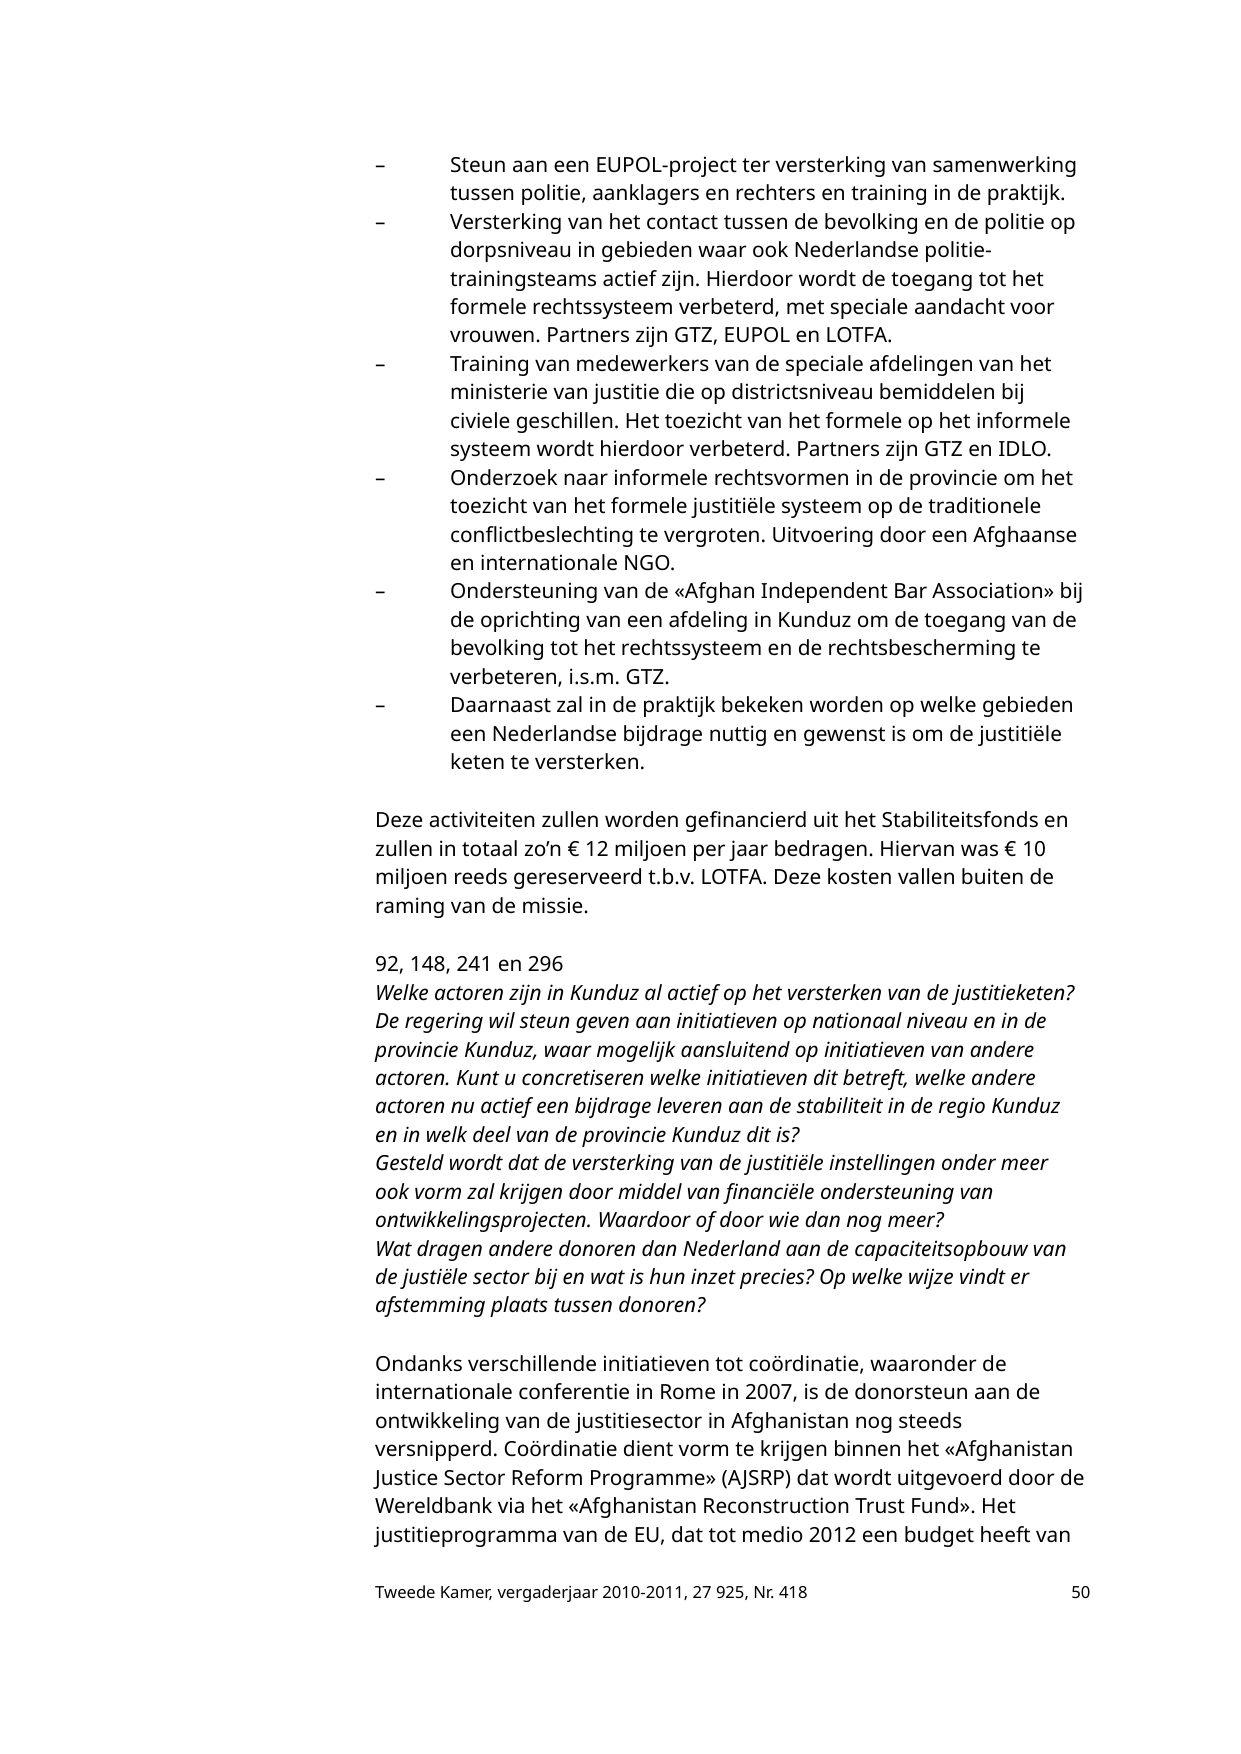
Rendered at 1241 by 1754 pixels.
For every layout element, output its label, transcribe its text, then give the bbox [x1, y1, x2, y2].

list Onderzoek naar informele rechtsvormen in de provincie om het toezicht van het formele justitiële systeem op de traditionele conflictbeslechting te vergroten. Uitvoering door een Afghaanse en internationale NGO. [375, 463, 1090, 577]
text 92, 148, 241 en 296 [375, 949, 1090, 978]
list Versterking van het contact tussen de bevolking en de politie op dorpsniveau in gebieden waar ook Nederlandse politie- trainingsteams actief zijn. Hierdoor wordt de toegang tot het formele rechtssysteem verbeterd, met speciale aandacht voor vrouwen. Partners zijn GTZ, EUPOL en LOTFA. [375, 207, 1090, 349]
list Daarnaast zal in de praktijk bekeken worden op welke gebieden een Nederlandse bijdrage nuttig en gewenst is om de justitiële keten te versterken. [375, 690, 1090, 776]
text Wat dragen andere donoren dan Nederland aan de capaciteitsopbouw van de justiële sector bij en wat is hun inzet precies? Op welke wijze vindt er afstemming plaats tussen donoren? [375, 1234, 1090, 1319]
text De regering wil steun geven aan initiatieven op nationaal niveau en in de provincie Kunduz, waar mogelijk aansluitend op initiatieven van andere actoren. Kunt u concretiseren welke initiatieven dit betreft, welke andere actoren nu actief een bijdrage leveren aan de stabiliteit in de regio Kunduz en in welk deel van de provincie Kunduz dit is? [375, 1006, 1090, 1148]
list Steun aan een EUPOL-project ter versterking van samenwerking tussen politie, aanklagers en rechters en training in de praktijk. [375, 150, 1090, 207]
text Gesteld wordt dat de versterking van de justitiële instellingen onder meer ook vorm zal krijgen door middel van financiële ondersteuning van ontwikkelingsprojecten. Waardoor of door wie dan nog meer? [375, 1148, 1090, 1234]
text Deze activiteiten zullen worden gefinancierd uit het Stabiliteitsfonds en zullen in totaal zo’n € 12 miljoen per jaar bedragen. Hiervan was € 10 miljoen reeds gereserveerd t.b.v. LOTFA. Deze kosten vallen buiten de raming van de missie. [375, 806, 1090, 919]
text Ondanks verschillende initiatieven tot coördinatie, waaronder de internationale conferentie in Rome in 2007, is de donorsteun aan de ontwikkeling van de justitiesector in Afghanistan nog steeds versnipperd. Coördinatie dient vorm te krijgen binnen het «Afghanistan Justice Sector Reform Programme» (AJSRP) dat wordt uitgevoerd door de Wereldbank via het «Afghanistan Reconstruction Trust Fund». Het justitieprogramma van de EU, dat tot medio 2012 een budget heeft van [375, 1349, 1090, 1548]
text Welke actoren zijn in Kunduz al actief op het versterken van de justitieketen? [375, 978, 1090, 1006]
list Ondersteuning van de «Afghan Independent Bar Association» bij de oprichting van een afdeling in Kunduz om de toegang van de bevolking tot het rechtssysteem en de rechtsbescherming te verbeteren, i.s.m. GTZ. [375, 577, 1090, 690]
list Training van medewerkers van de speciale afdelingen van het ministerie van justitie die op districtsniveau bemiddelen bij civiele geschillen. Het toezicht van het formele op het informele systeem wordt hierdoor verbeterd. Partners zijn GTZ en IDLO. [375, 349, 1090, 463]
